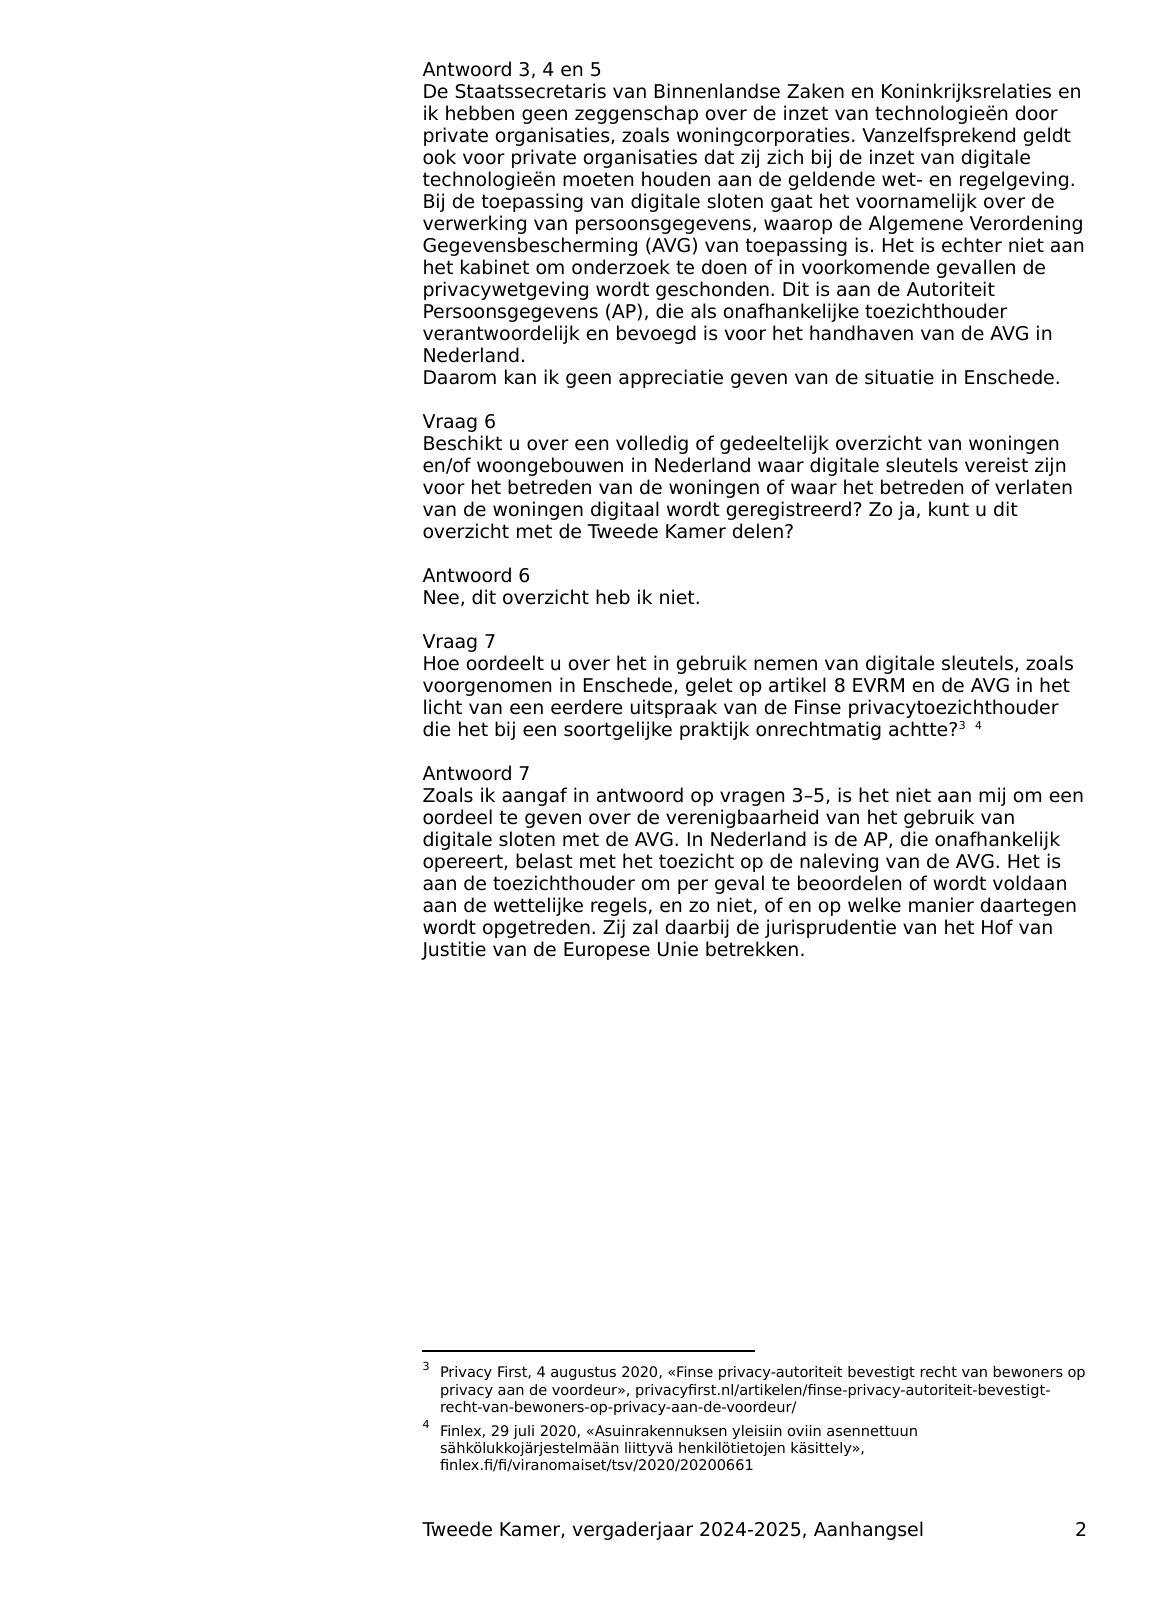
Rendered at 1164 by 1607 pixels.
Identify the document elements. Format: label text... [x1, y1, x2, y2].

text Hoe oordeelt u over het in gebruik nemen van digitale sleutels, zoals voorgenomen in Enschede, gelet op artikel 8 EVRM en de AVG in het licht van een eerdere uitspraak van de Finse privacytoezichthouder die het bij een soortgelijke praktijk onrechtmatig achtte? [422, 653, 1087, 741]
text Bij de toepassing van digitale sloten gaat het voornamelijk over de verwerking van persoonsgegevens, waarop de Algemene Verordening Gegevensbescherming (AVG) van toepassing is. Het is echter niet aan het kabinet om onderzoek te doen of in voorkomende gevallen de privacywetgeving wordt geschonden. Dit is aan de Autoriteit Persoonsgegevens (AP), die als onafhankelijke toezichthouder verantwoordelijk en bevoegd is voor het handhaven van de AVG in Nederland. [422, 191, 1087, 367]
text Daarom kan ik geen appreciatie geven van de situatie in Enschede. [422, 367, 1087, 389]
text Vraag 6 [422, 411, 1087, 433]
text Finlex, 29 juli 2020, «Asuinrakennuksen yleisiin oviin asennettuun sähkölukkojärjestelmään liittyvä henkilötietojen käsittely», finlex.fi/fi/viranomaiset/tsv/2020/20200661 [422, 1418, 1087, 1474]
text Zoals ik aangaf in antwoord op vragen 3–5, is het niet aan mij om een oordeel te geven over de verenigbaarheid van het gebruik van digitale sloten met de AVG. In Nederland is de AP, die onafhankelijk opereert, belast met het toezicht op de naleving van de AVG. Het is aan de toezichthouder om per geval te beoordelen of wordt voldaan aan de wettelijke regels, en zo niet, of en op welke manier daartegen wordt opgetreden. Zij zal daarbij de jurisprudentie van het Hof van Justitie van de Europese Unie betrekken. [422, 785, 1087, 961]
text Vraag 7 [422, 631, 1087, 653]
text Privacy First, 4 augustus 2020, «Finse privacy-autoriteit bevestigt recht van bewoners op privacy aan de voordeur», privacyfirst.nl/artikelen/finse-privacy-autoriteit-bevestigt-recht-van-bewoners-op-privacy-aan-de-voordeur/ [422, 1360, 1087, 1416]
text Antwoord 6 [422, 565, 1087, 587]
text Antwoord 3, 4 en 5 [422, 59, 1087, 81]
text Nee, dit overzicht heb ik niet. [422, 587, 1087, 609]
text Beschikt u over een volledig of gedeeltelijk overzicht van woningen en/of woongebouwen in Nederland waar digitale sleutels vereist zijn voor het betreden van de woningen of waar het betreden of verlaten van de woningen digitaal wordt geregistreerd? Zo ja, kunt u dit overzicht met de Tweede Kamer delen? [422, 433, 1087, 543]
text Antwoord 7 [422, 763, 1087, 785]
text De Staatssecretaris van Binnenlandse Zaken en Koninkrijksrelaties en ik hebben geen zeggenschap over de inzet van technologieën door private organisaties, zoals woningcorporaties. Vanzelfsprekend geldt ook voor private organisaties dat zij zich bij de inzet van digitale technologieën moeten houden aan de geldende wet- en regelgeving. [422, 81, 1087, 191]
